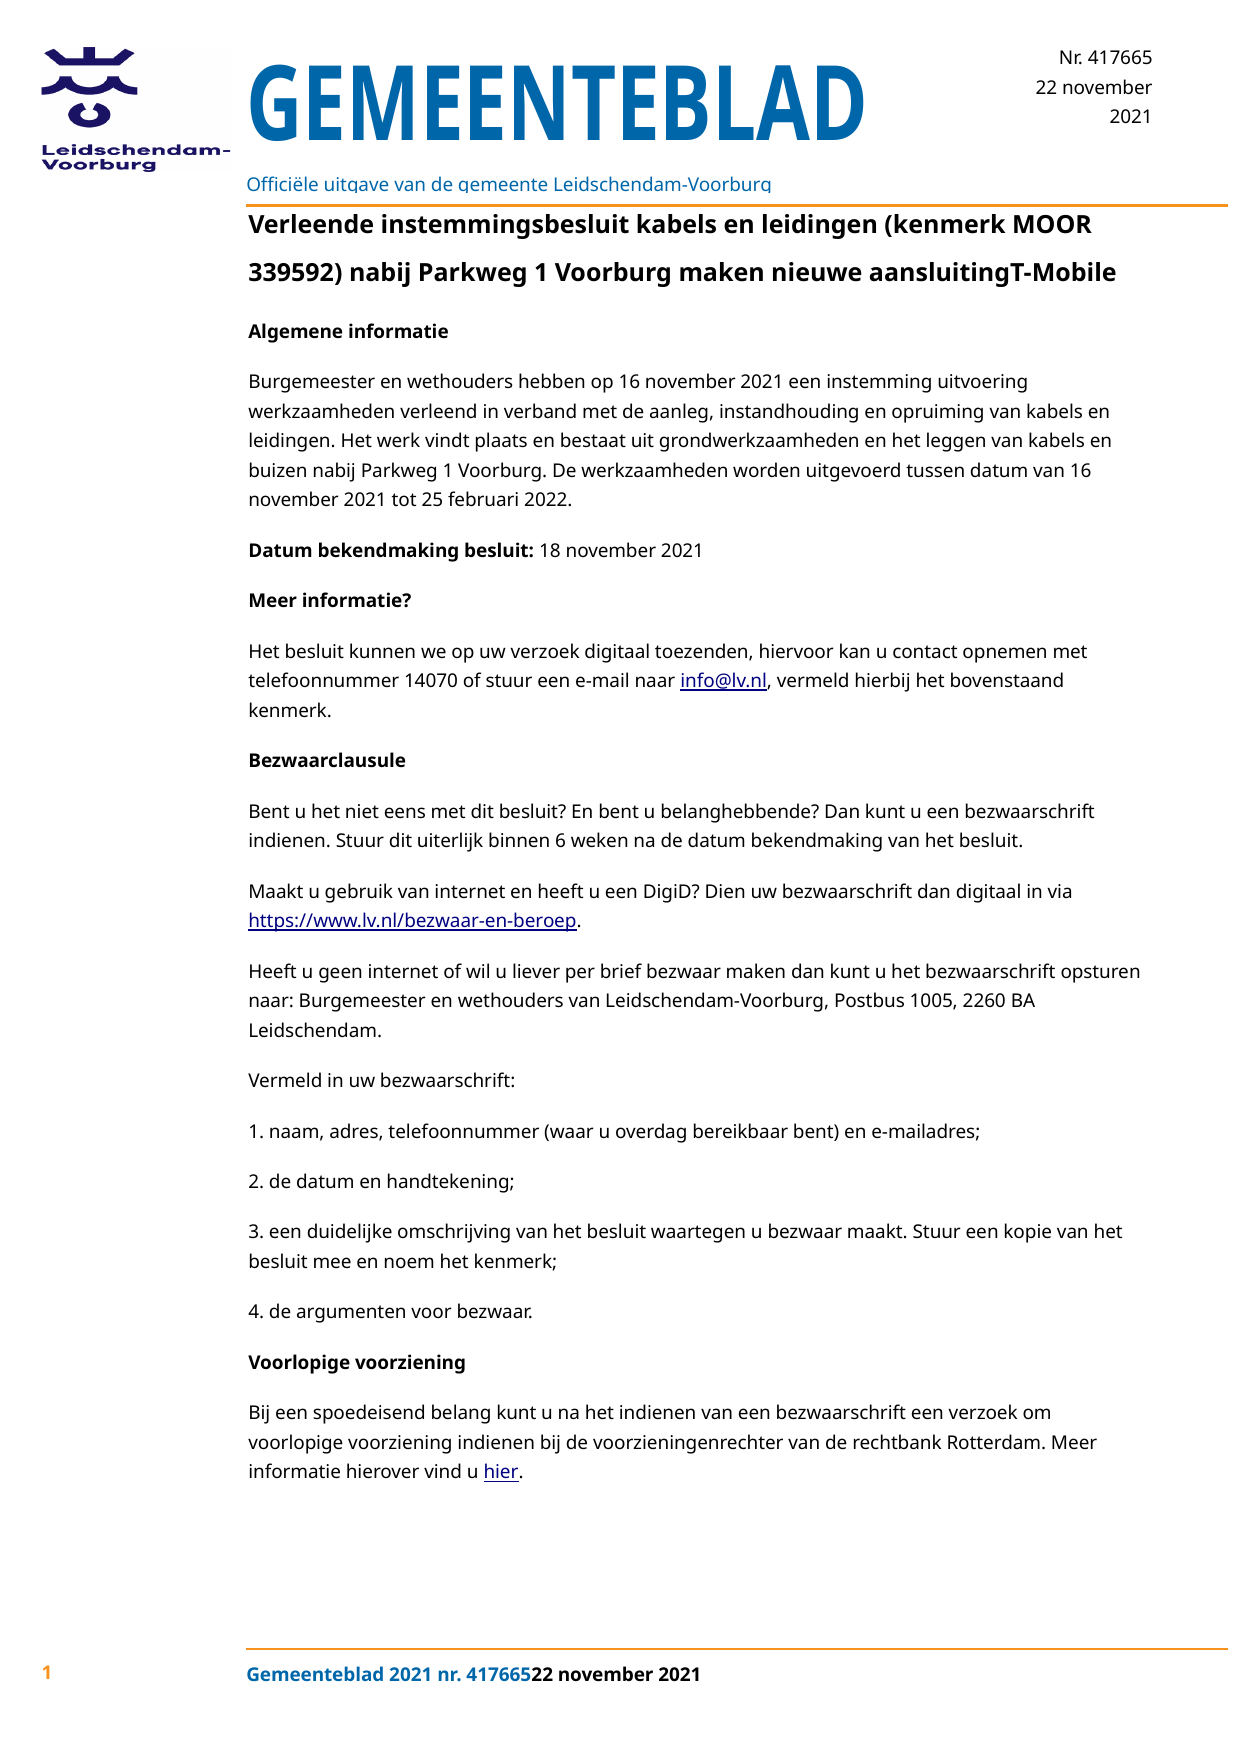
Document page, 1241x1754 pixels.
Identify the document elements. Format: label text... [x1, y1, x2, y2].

text Het besluit kunnen we op uw verzoek digitaal toezenden, hiervoor kan u contact opnemen met telefoonnummer 14070 of stuur een e-mail naar info@lv.nl, vermeld hierbij het bovenstaand kenmerk. [248, 638, 1152, 723]
text 3. een duidelijke omschrijving van het besluit waartegen u bezwaar maakt. Stuur een kopie van het besluit mee en noem het kenmerk; [248, 1219, 1152, 1274]
text Bent u het niet eens met dit besluit? En bent u belanghebbende? Dan kunt u een bezwaarschrift indienen. Stuur dit uiterlijk binnen 6 weken na de datum bekendmaking van het besluit. [248, 798, 1152, 853]
text 2. de datum en handtekening; [248, 1168, 1152, 1194]
text Bezwaarclausule [248, 747, 1152, 773]
text Datum bekendmaking besluit: 18 november 2021 [248, 537, 1152, 563]
text 1. naam, adres, telefoonnummer (waar u overdag bereikbaar bent) en e-mailadres; [248, 1118, 1152, 1144]
text Verleende instemmingsbesluit kabels en leidingen (kenmerk MOOR 339592) nabij Parkweg 1 Voorburg maken nieuwe aansluitingT-Mobile [248, 207, 1152, 288]
text Maakt u gebruik van internet en heeft u een DigiD? Dien uw bezwaarschrift dan digitaal in via https://www.lv.nl/bezwaar-en-beroep. [248, 878, 1152, 933]
text Vermeld in uw bezwaarschrift: [248, 1067, 1152, 1093]
text Burgemeester en wethouders hebben op 16 november 2021 een instemming uitvoering werkzaamheden verleend in verband met de aanleg, instandhouding en opruiming van kabels en leidingen. Het werk vindt plaats en bestaat uit grondwerkzaamheden en het leggen van kabels en buizen nabij Parkweg 1 Voorburg. De werkzaamheden worden uitgevoerd tussen datum van 16 november 2021 tot 25 februari 2022. [248, 368, 1152, 512]
picture [41, 47, 231, 172]
text Meer informatie? [248, 587, 1152, 613]
text Bij een spoedeisend belang kunt u na het indienen van een bezwaarschrift een verzoek om voorlopige voorziening indienen bij de voorzieningenrechter van de rechtbank Rotterdam. Meer informatie hierover vind u hier. [248, 1399, 1152, 1484]
text Voorlopige voorziening [248, 1349, 1152, 1375]
text 4. de argumenten voor bezwaar. [248, 1299, 1152, 1324]
text Heeft u geen internet of wil u liever per brief bezwaar maken dan kunt u het bezwaarschrift opsturen naar: Burgemeester en wethouders van Leidschendam-Voorburg, Postbus 1005, 2260 BA Leidschendam. [248, 958, 1152, 1043]
text Algemene informatie [248, 318, 1152, 344]
